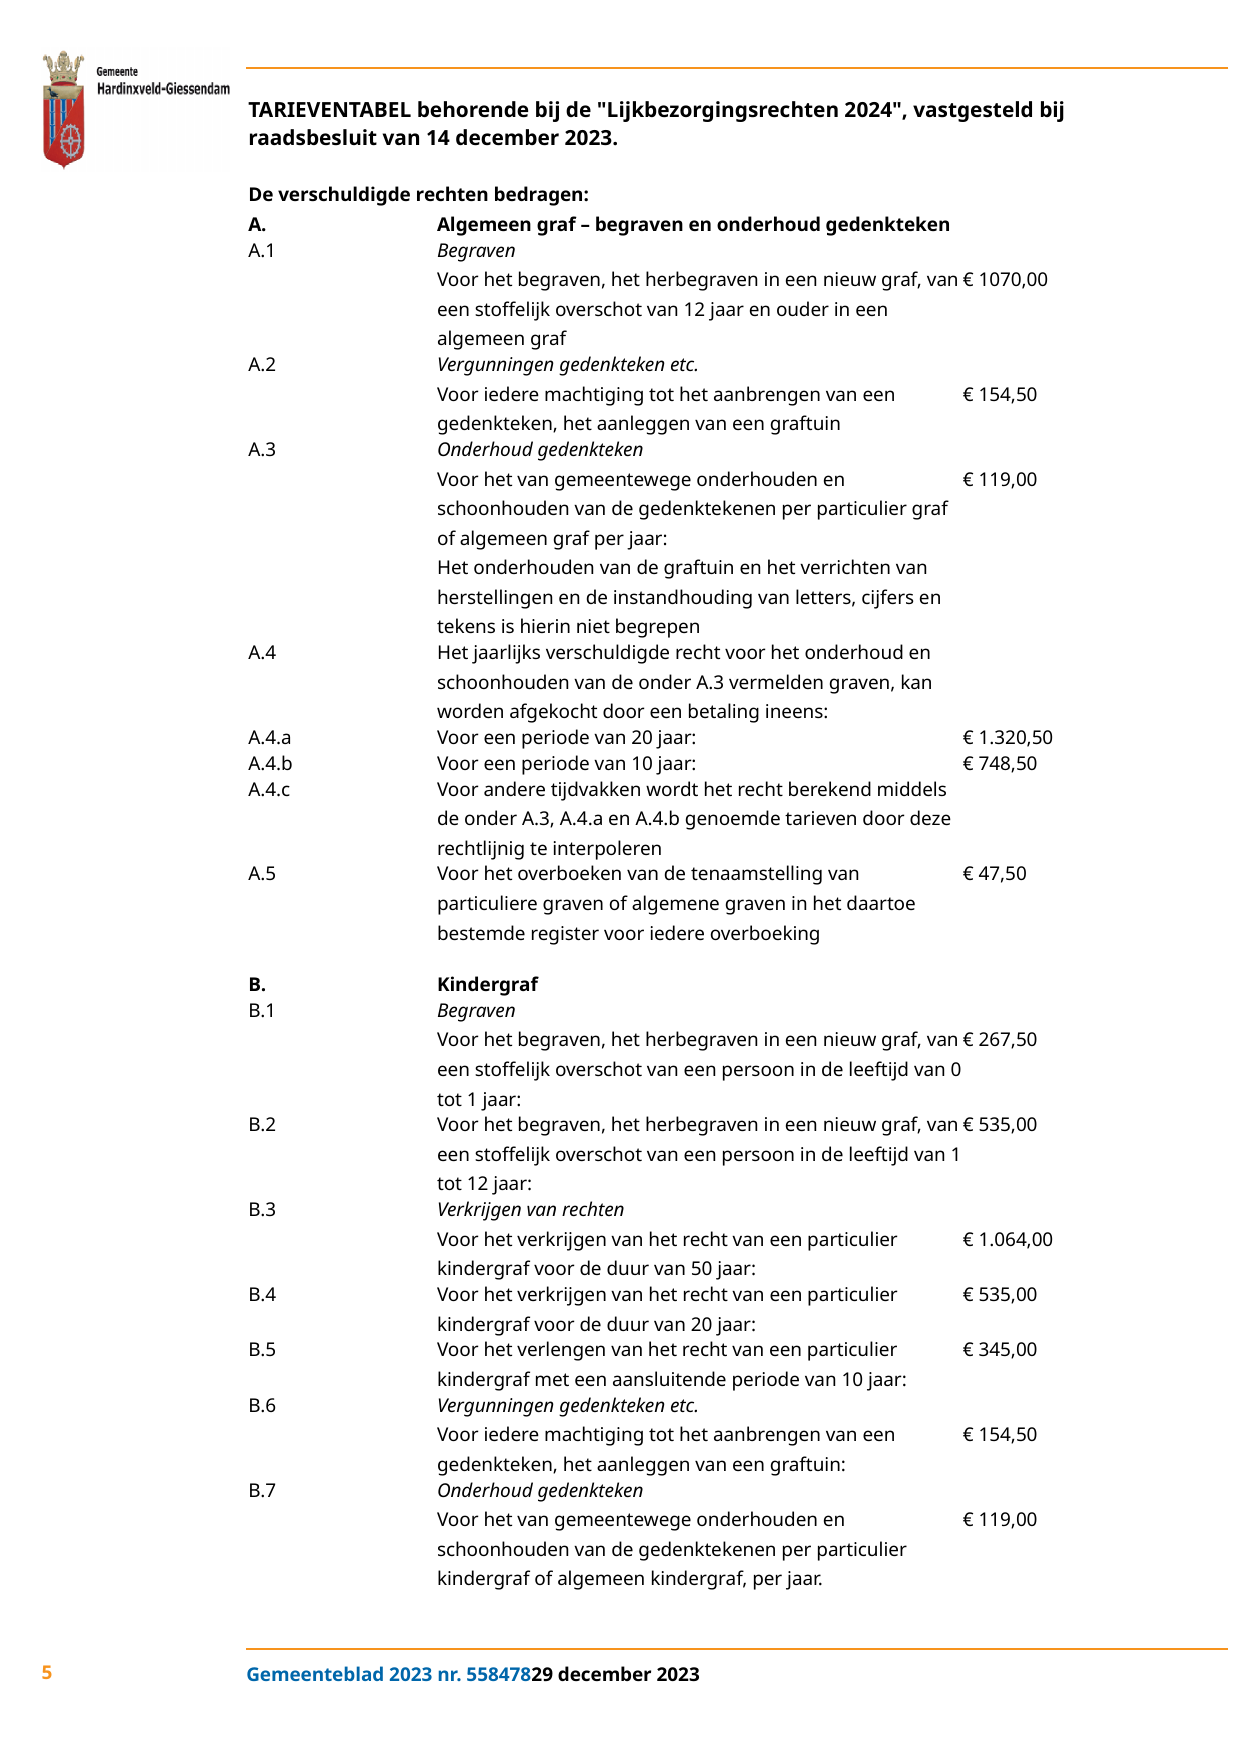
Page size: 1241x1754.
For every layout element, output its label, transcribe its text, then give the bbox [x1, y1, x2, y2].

table_cell Voor het begraven, het herbegraven in een nieuw graf, van een stoffelijk overschot van een persoon in de leeftijd van 1 tot 12 jaar: [437, 1111, 963, 1196]
text De verschuldigde rechten bedragen: [248, 181, 1152, 207]
table_cell A.2 [248, 351, 437, 436]
table_cell Voor andere tijdvakken wordt het recht berekend middels de onder A.3, A.4.a en A.4.b genoemde tarieven door deze rechtlijnig te interpoleren [437, 776, 963, 861]
table_cell B.6 [248, 1392, 437, 1477]
table_header A. [248, 211, 437, 237]
table_cell [963, 639, 1152, 724]
table_cell Vergunningen gedenkteken etc. Voor iedere machtiging tot het aanbrengen van een gedenkteken, het aanleggen van een graftuin [437, 351, 963, 436]
table_cell A.1 [248, 237, 437, 351]
table_cell Voor een periode van 10 jaar: [437, 750, 963, 776]
table_cell € 345,00 [963, 1337, 1152, 1392]
table_cell € 119,00 [963, 1477, 1152, 1591]
table_cell € 1070,00 [963, 237, 1152, 351]
table_cell B. [248, 971, 437, 997]
table_cell B.4 [248, 1281, 437, 1337]
table_cell B.2 [248, 1111, 437, 1196]
table_cell € 1.064,00 [963, 1196, 1152, 1281]
table_cell A.5 [248, 861, 437, 946]
table_cell Voor het overboeken van de tenaamstelling van particuliere graven of algemene graven in het daartoe bestemde register voor iedere overboeking [437, 861, 963, 946]
table_cell Het jaarlijks verschuldigde recht voor het onderhoud en schoonhouden van de onder A.3 vermelden graven, kan worden afgekocht door een betaling ineens: [437, 639, 963, 724]
table_cell B.3 [248, 1196, 437, 1281]
table_cell € 535,00 [963, 1111, 1152, 1196]
table_cell B.7 [248, 1477, 437, 1591]
table_cell A.3 [248, 436, 437, 639]
table_cell [963, 946, 1152, 971]
table_cell Begraven Voor het begraven, het herbegraven in een nieuw graf, van een stoffelijk overschot van 12 jaar en ouder in een algemeen graf [437, 237, 963, 351]
table_cell Onderhoud gedenkteken Voor het van gemeentewege onderhouden en schoonhouden van de gedenktekenen per particulier kindergraf of algemeen kindergraf, per jaar. [437, 1477, 963, 1591]
table_cell [437, 946, 963, 971]
table_cell A.4.c [248, 776, 437, 861]
table_cell € 154,50 [963, 1392, 1152, 1477]
table_cell Verkrijgen van rechten Voor het verkrijgen van het recht van een particulier kindergraf voor de duur van 50 jaar: [437, 1196, 963, 1281]
table_cell Vergunningen gedenkteken etc. Voor iedere machtiging tot het aanbrengen van een gedenkteken, het aanleggen van een graftuin: [437, 1392, 963, 1477]
table_cell B.1 [248, 997, 437, 1111]
table_cell Voor een periode van 20 jaar: [437, 724, 963, 750]
table_cell [963, 971, 1152, 997]
table_cell A.4.b [248, 750, 437, 776]
table_cell A.4.a [248, 724, 437, 750]
picture [41, 47, 231, 172]
table_cell [963, 776, 1152, 861]
table_cell Kindergraf [437, 971, 963, 997]
table_cell Onderhoud gedenkteken Voor het van gemeentewege onderhouden en schoonhouden van de gedenktekenen per particulier graf of algemeen graf per jaar: Het onderhouden van de graftuin en het verrichten van herstellingen en de instandhouding van letters, cijfers en tekens is hierin niet begrepen [437, 436, 963, 639]
table_cell € 748,50 [963, 750, 1152, 776]
text TARIEVENTABEL behorende bij de "Lijkbezorgingsrechten 2024", vastgesteld bij raadsbesluit van 14 december 2023. [248, 95, 1152, 152]
table_cell € 1.320,50 [963, 724, 1152, 750]
table_cell € 535,00 [963, 1281, 1152, 1337]
table_cell B.5 [248, 1337, 437, 1392]
table_header Algemeen graf – begraven en onderhoud gedenkteken [437, 211, 963, 237]
table_cell € 47,50 [963, 861, 1152, 946]
table_header [963, 211, 1152, 237]
table_cell Voor het verkrijgen van het recht van een particulier kindergraf voor de duur van 20 jaar: [437, 1281, 963, 1337]
table_cell A.4 [248, 639, 437, 724]
table_cell € 154,50 [963, 351, 1152, 436]
table_cell € 119,00 [963, 436, 1152, 639]
table_cell [248, 946, 437, 971]
table_cell € 267,50 [963, 997, 1152, 1111]
table_cell Voor het verlengen van het recht van een particulier kindergraf met een aansluitende periode van 10 jaar: [437, 1337, 963, 1392]
table_cell Begraven Voor het begraven, het herbegraven in een nieuw graf, van een stoffelijk overschot van een persoon in de leeftijd van 0 tot 1 jaar: [437, 997, 963, 1111]
